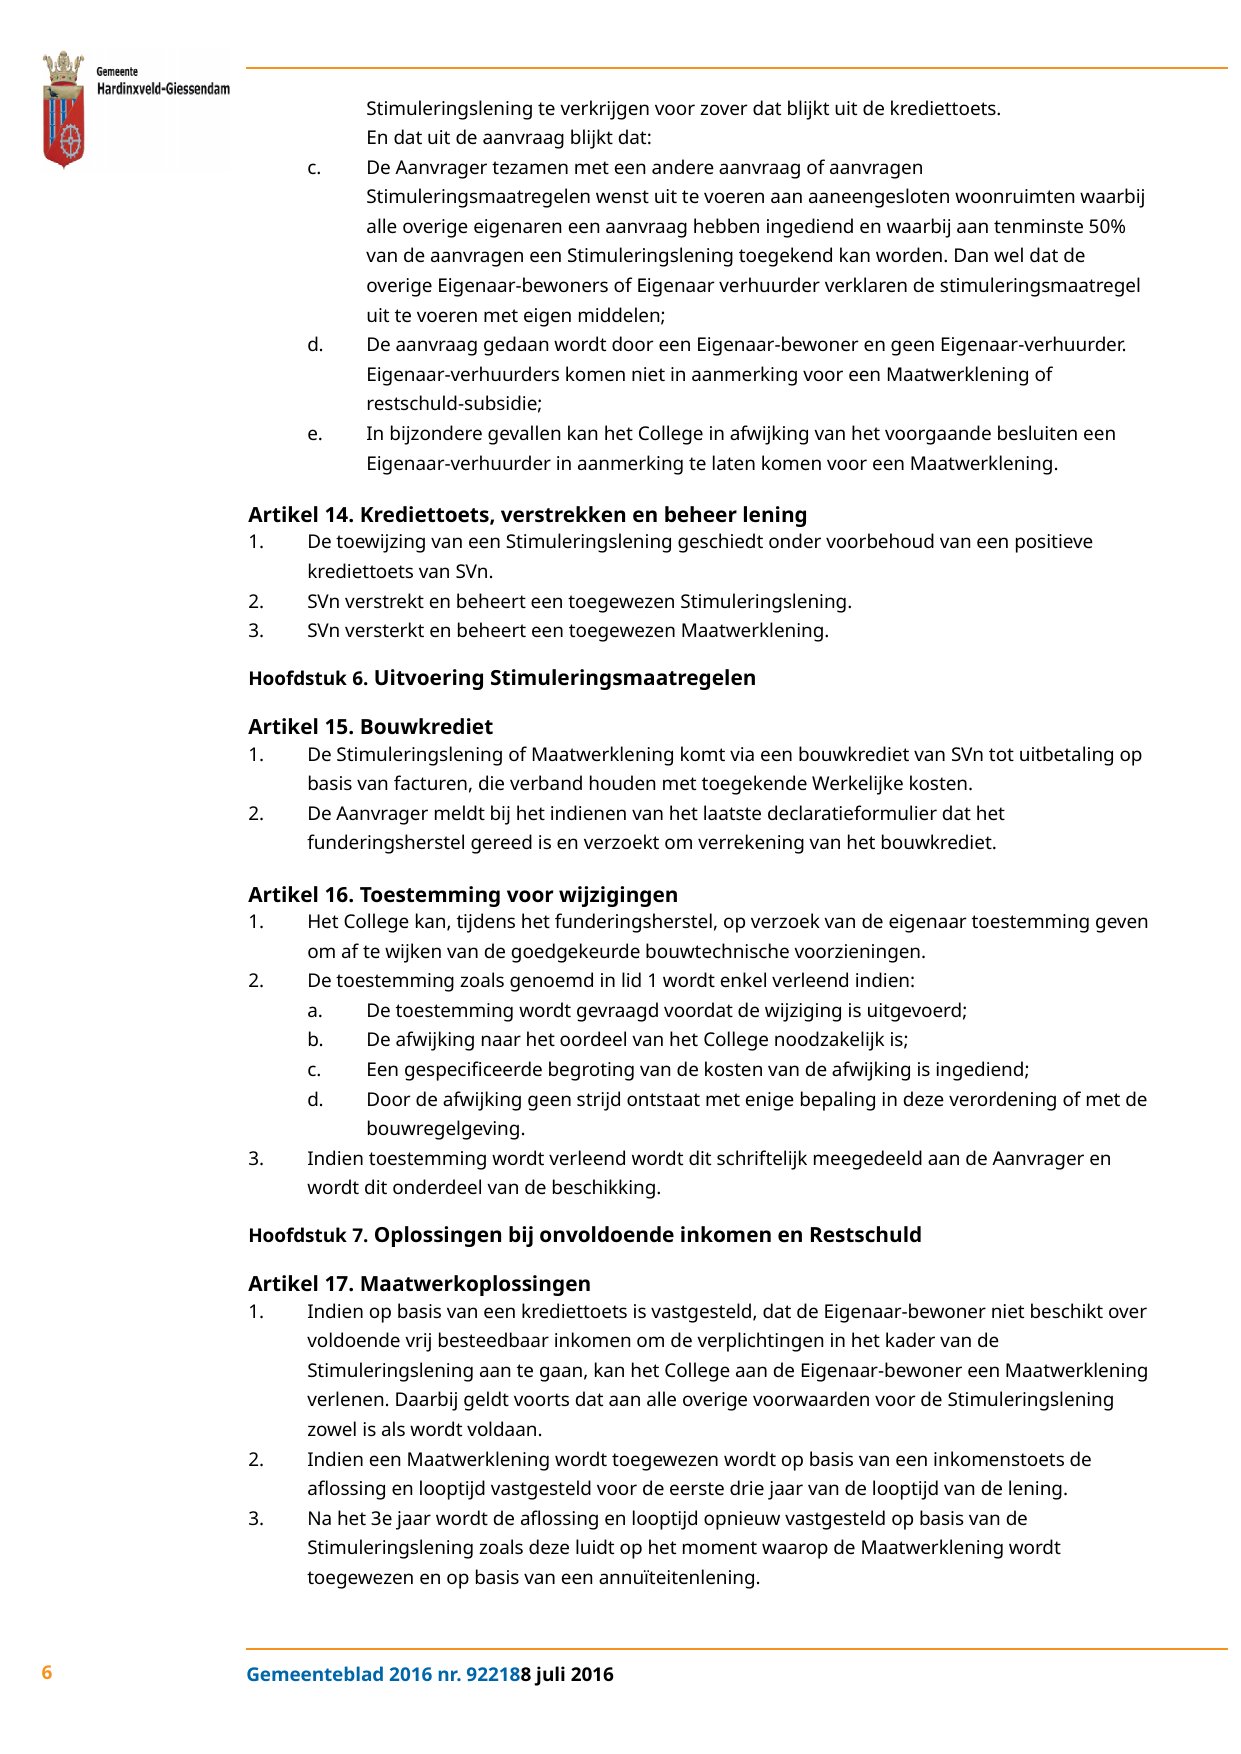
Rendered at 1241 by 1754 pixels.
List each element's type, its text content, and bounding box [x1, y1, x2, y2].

list De toestemming wordt gevraagd voordat de wijziging is uitgevoerd; [307, 997, 1152, 1023]
list Het College kan, tijdens het funderingsherstel, op verzoek van de eigenaar toestemming geven om af te wijken van de goedgekeurde bouwtechnische voorzieningen. [248, 908, 1152, 964]
text Hoofdstuk 6. Uitvoering Stimuleringsmaatregelen [248, 663, 1152, 691]
list De toewijzing van een Stimuleringslening geschiedt onder voorbehoud van een positieve krediettoets van SVn. [248, 529, 1152, 584]
text Hoofdstuk 7. Oplossingen bij onvoldoende inkomen en Restschuld [248, 1220, 1152, 1249]
list Indien op basis van een krediettoets is vastgesteld, dat de Eigenaar-bewoner niet beschikt over voldoende vrij besteedbaar inkomen om de verplichtingen in het kader van de Stimuleringslening aan te gaan, kan het College aan de Eigenaar-bewoner een Maatwerklening verlenen. Daarbij geldt voorts dat aan alle overige voorwaarden voor de Stimuleringslening zowel is als wordt voldaan. [248, 1298, 1152, 1442]
text Artikel 14. Krediettoets, verstrekken en beheer lening [248, 500, 1152, 529]
list Indien een Maatwerklening wordt toegewezen wordt op basis van een inkomenstoets de aflossing en looptijd vastgesteld voor de eerste drie jaar van de looptijd van de lening. [248, 1446, 1152, 1501]
picture [41, 47, 231, 172]
text Artikel 16. Toestemming voor wijzigingen [248, 880, 1152, 908]
list De Aanvrager meldt bij het indienen van het laatste declaratieformulier dat het funderingsherstel gereed is en verzoekt om verrekening van het bouwkrediet. [248, 800, 1152, 855]
list En dat uit de aanvraag blijkt dat: [307, 124, 1152, 150]
list Door de afwijking geen strijd ontstaat met enige bepaling in deze verordening of met de bouwregelgeving. [307, 1086, 1152, 1141]
list Stimuleringslening te verkrijgen voor zover dat blijkt uit de krediettoets. [307, 95, 1152, 121]
list Indien toestemming wordt verleend wordt dit schriftelijk meegedeeld aan de Aanvrager en wordt dit onderdeel van de beschikking. [248, 1145, 1152, 1200]
text Artikel 17. Maatwerkoplossingen [248, 1269, 1152, 1298]
list Na het 3e jaar wordt de aflossing en looptijd opnieuw vastgesteld op basis van de Stimuleringslening zoals deze luidt op het moment waarop de Maatwerklening wordt toegewezen en op basis van een annuïteitenlening. [248, 1505, 1152, 1590]
text Artikel 15. Bouwkrediet [248, 712, 1152, 741]
list SVn versterkt en beheert een toegewezen Maatwerklening. [248, 617, 1152, 643]
list De Aanvrager tezamen met een andere aanvraag of aanvragen Stimuleringsmaatregelen wenst uit te voeren aan aaneengesloten woonruimten waarbij alle overige eigenaren een aanvraag hebben ingediend en waarbij aan tenminste 50% van de aanvragen een Stimuleringslening toegekend kan worden. Dan wel dat de overige Eigenaar-bewoners of Eigenaar verhuurder verklaren de stimuleringsmaatregel uit te voeren met eigen middelen; [307, 154, 1152, 328]
list De toestemming zoals genoemd in lid 1 wordt enkel verleend indien: [248, 967, 1152, 993]
list In bijzondere gevallen kan het College in afwijking van het voorgaande besluiten een Eigenaar-verhuurder in aanmerking te laten komen voor een Maatwerklening. [307, 420, 1152, 476]
list Een gespecificeerde begroting van de kosten van de afwijking is ingediend; [307, 1056, 1152, 1082]
list SVn verstrekt en beheert een toegewezen Stimuleringslening. [248, 588, 1152, 613]
list De afwijking naar het oordeel van het College noodzakelijk is; [307, 1027, 1152, 1052]
list De aanvraag gedaan wordt door een Eigenaar-bewoner en geen Eigenaar-verhuurder. Eigenaar-verhuurders komen niet in aanmerking voor een Maatwerklening of restschuld-subsidie; [307, 331, 1152, 416]
list De Stimuleringslening of Maatwerklening komt via een bouwkrediet van SVn tot uitbetaling op basis van facturen, die verband houden met toegekende Werkelijke kosten. [248, 741, 1152, 796]
